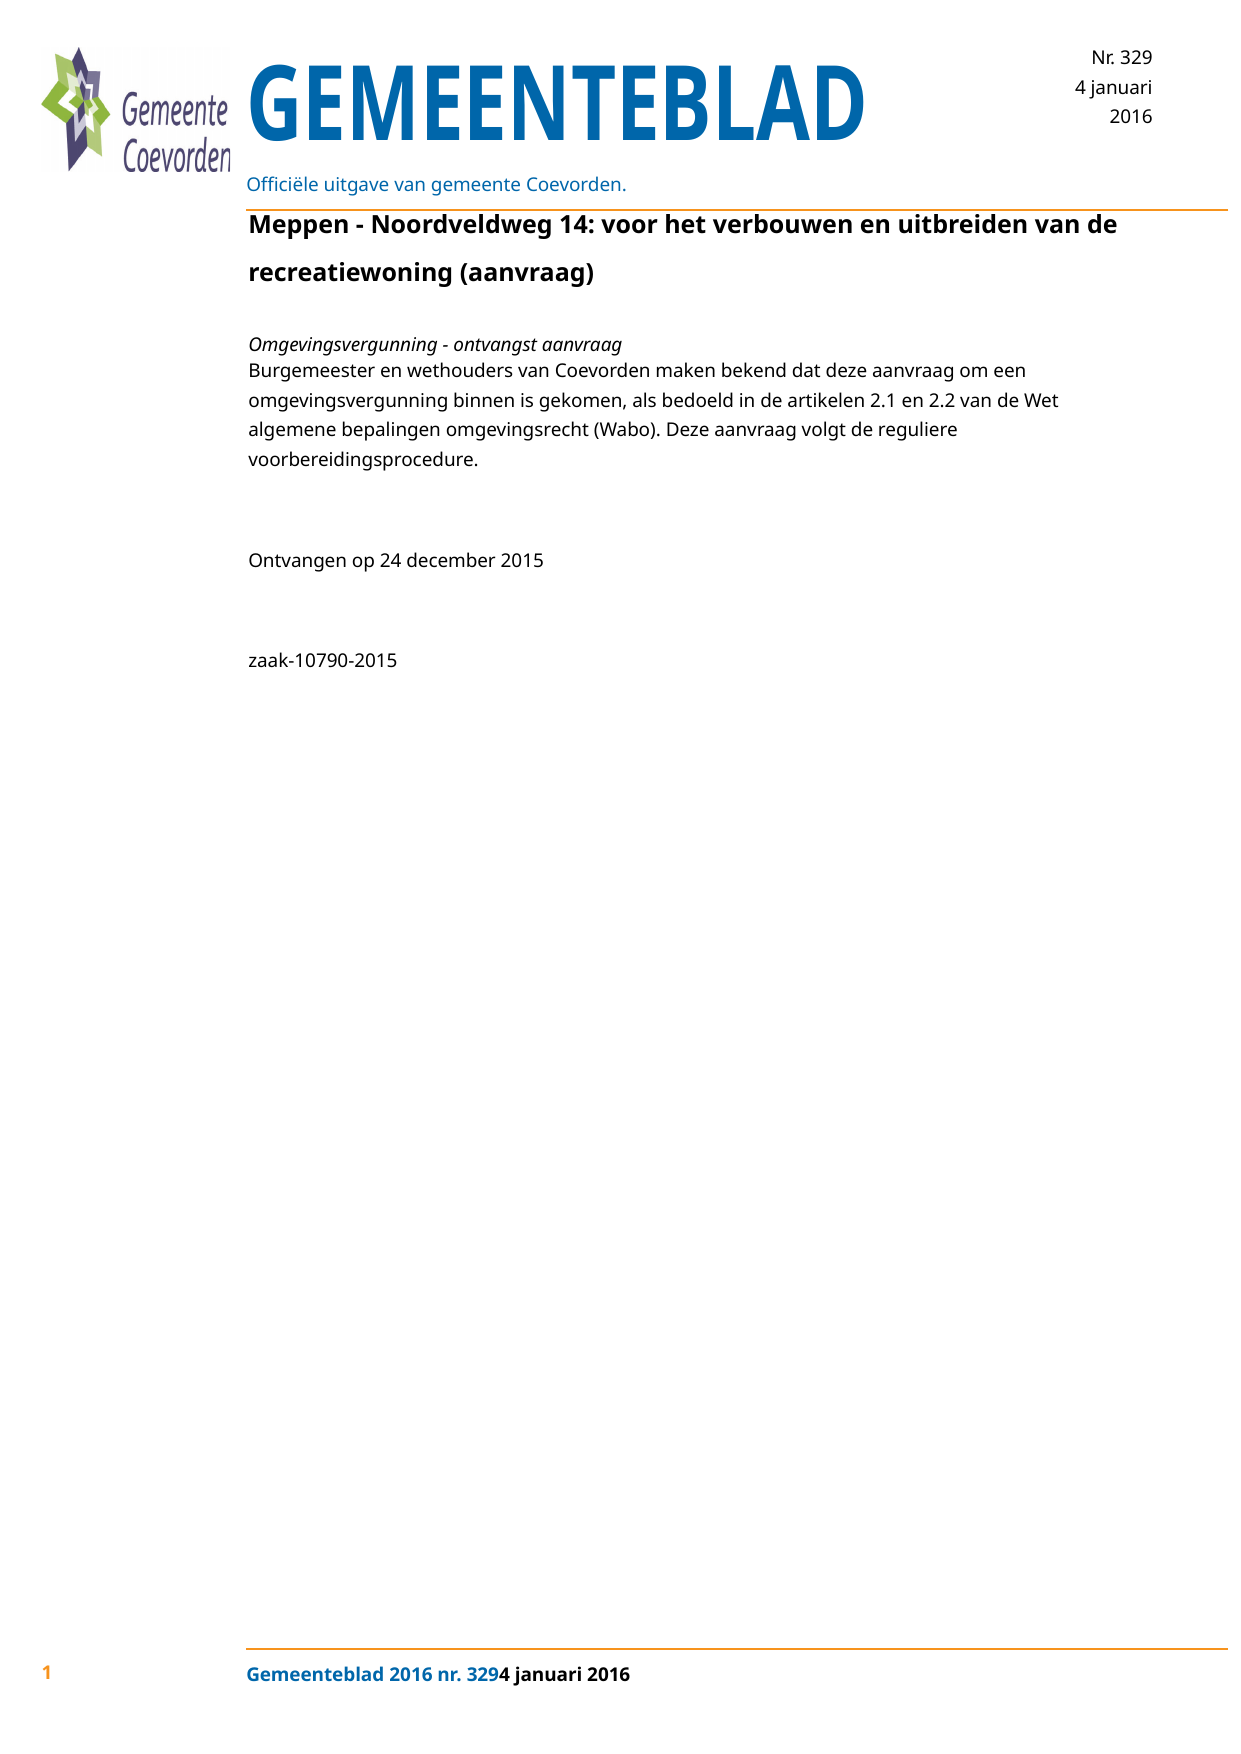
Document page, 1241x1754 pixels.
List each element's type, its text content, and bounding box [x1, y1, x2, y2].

text Ontvangen op 24 december 2015 [248, 547, 1152, 572]
text zaak-10790-2015 [248, 648, 1152, 673]
text Burgemeester en wethouders van Coevorden maken bekend dat deze aanvraag om een omgevingsvergunning binnen is gekomen, als bedoeld in de artikelen 2.1 en 2.2 van de Wet algemene bepalingen omgevingsrecht (Wabo). Deze aanvraag volgt de reguliere voorbereidingsprocedure. [248, 357, 1152, 472]
text Meppen - Noordveldweg 14: voor het verbouwen en uitbreiden van de recreatiewoning (aanvraag) [248, 211, 1152, 288]
picture [41, 47, 231, 172]
text Omgevingsvergunning - ontvangst aanvraag [248, 331, 1152, 357]
